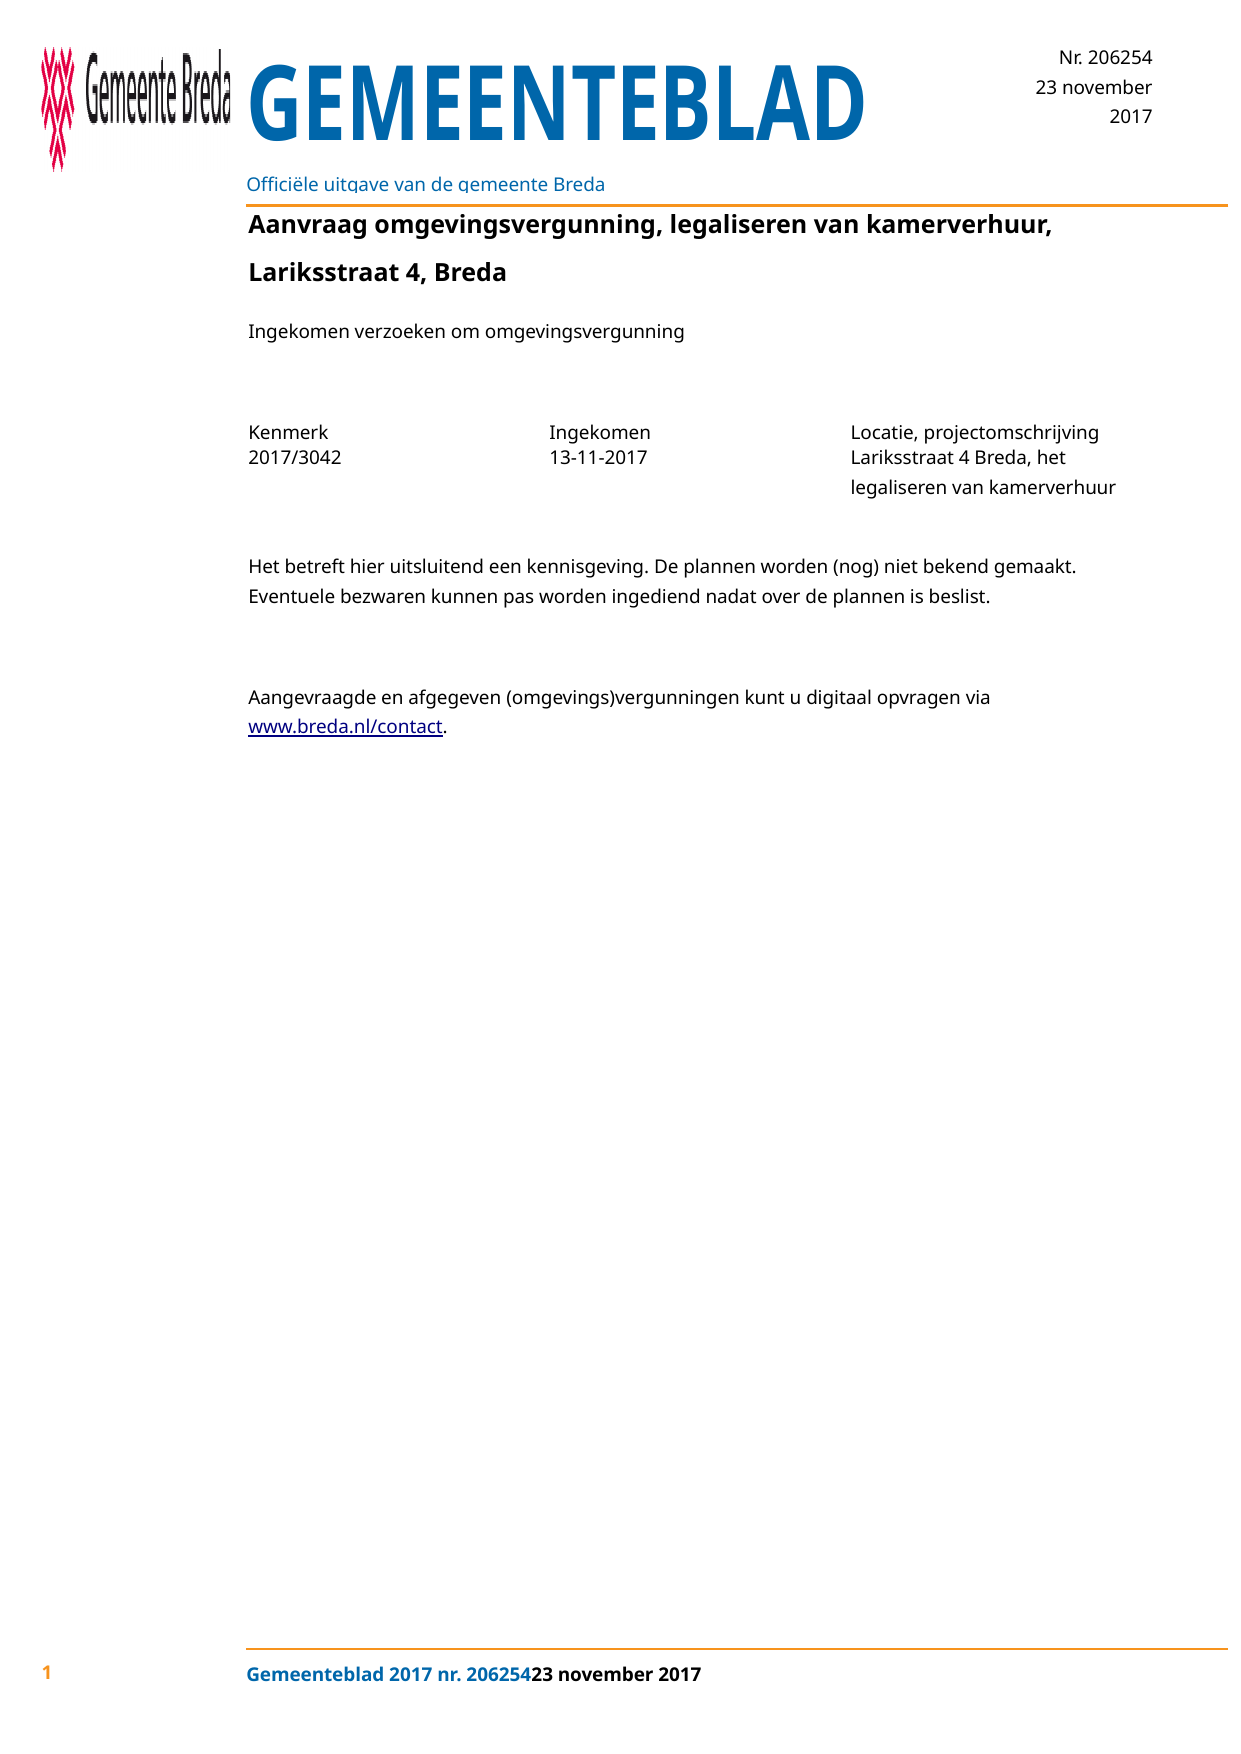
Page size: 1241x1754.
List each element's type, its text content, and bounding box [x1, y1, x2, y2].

table_header Locatie, projectomschrijving [850, 419, 1152, 444]
text Ingekomen verzoeken om omgevingsvergunning [248, 318, 1152, 344]
table_cell 13-11-2017 [549, 445, 850, 500]
table_cell 2017/3042 [248, 445, 549, 500]
table_header Kenmerk [248, 419, 549, 444]
text Aanvraag omgevingsvergunning, legaliseren van kamerverhuur, Lariksstraat 4, Breda [248, 207, 1152, 288]
table_cell Lariksstraat 4 Breda, het legaliseren van kamerverhuur [850, 445, 1152, 500]
text Aangevraagde en afgegeven (omgevings)vergunningen kunt u digitaal opvragen via www.breda.nl/contact. [248, 684, 1152, 739]
text Het betreft hier uitsluitend een kennisgeving. De plannen worden (nog) niet bekend gemaakt. Eventuele bezwaren kunnen pas worden ingediend nadat over de plannen is beslist. [248, 553, 1152, 609]
picture [41, 47, 231, 172]
table_header Ingekomen [549, 419, 850, 444]
